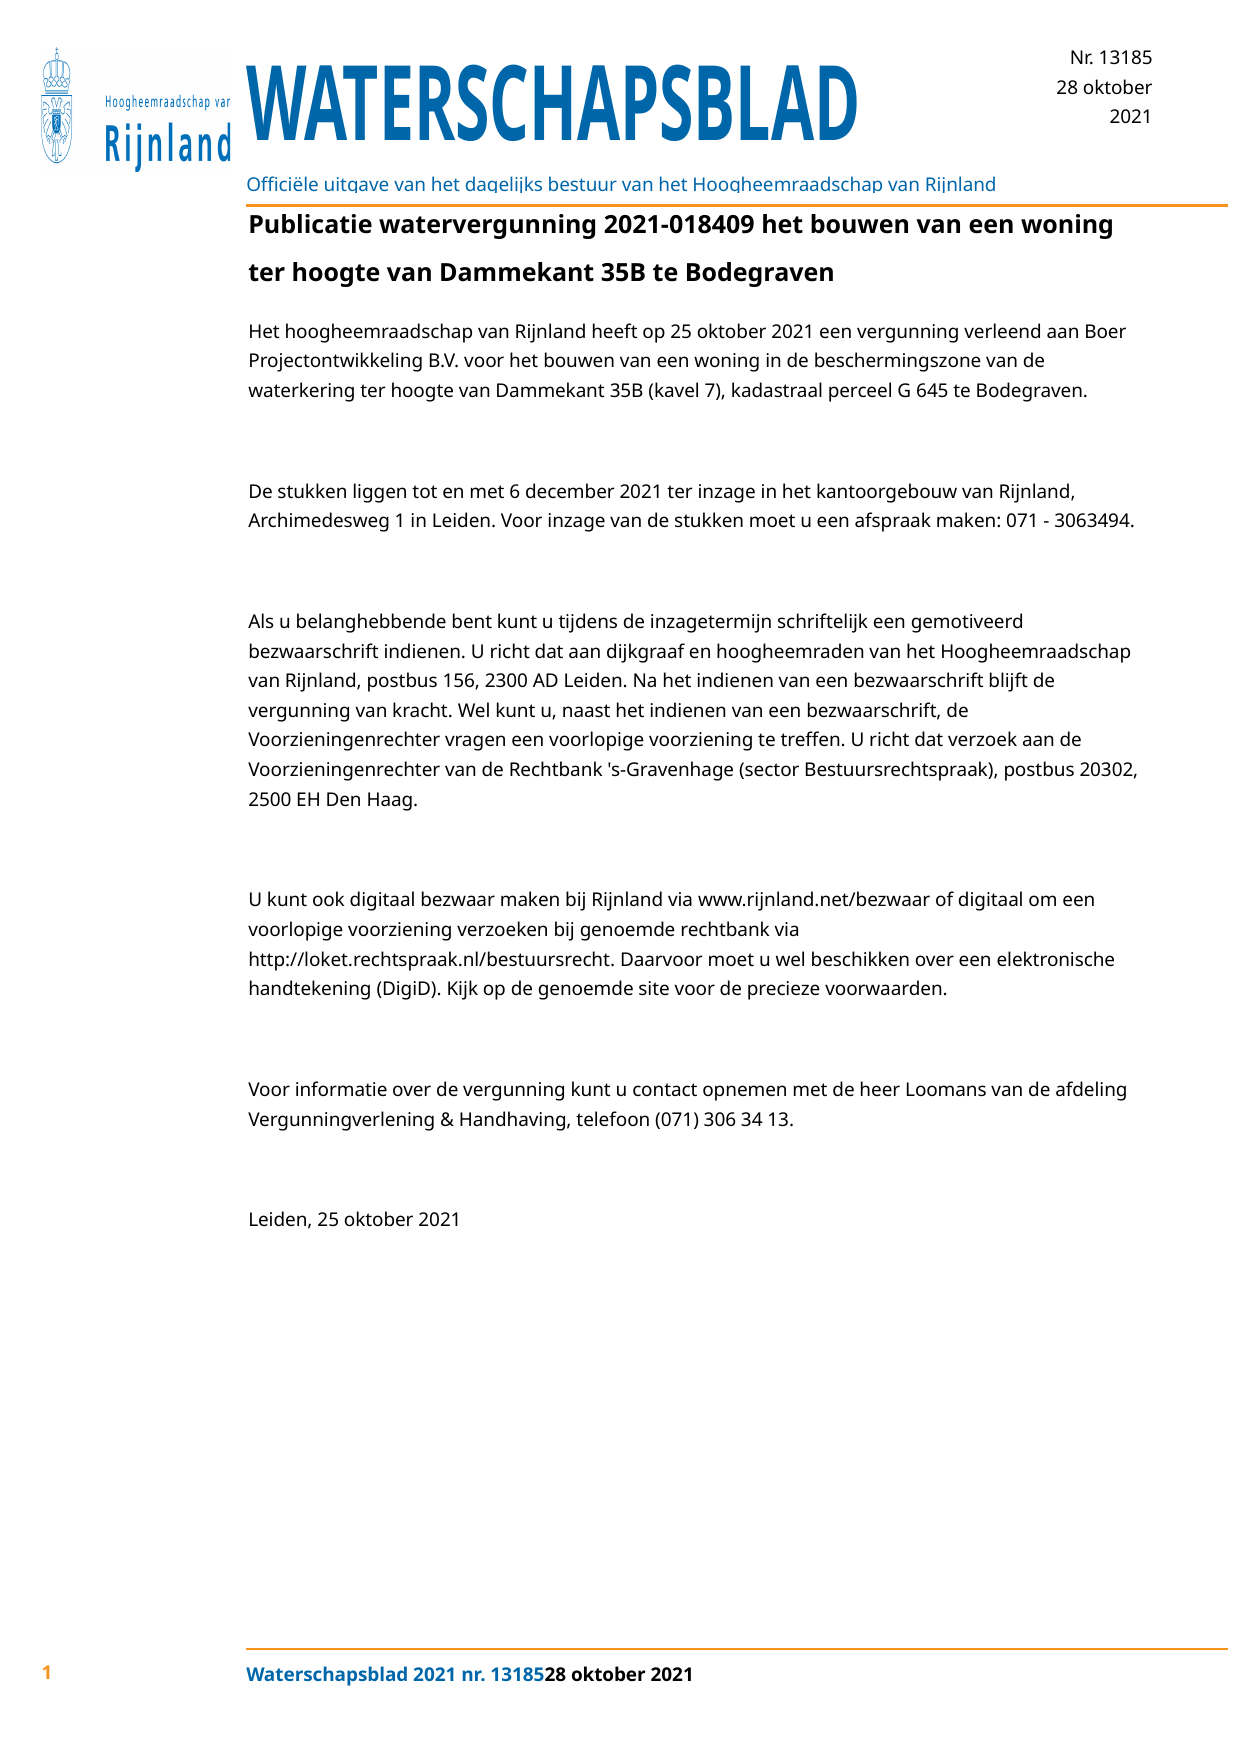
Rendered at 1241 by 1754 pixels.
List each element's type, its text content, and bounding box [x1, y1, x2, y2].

text Publicatie watervergunning 2021-018409 het bouwen van een woning ter hoogte van Dammekant 35B te Bodegraven [248, 207, 1152, 288]
text Het hoogheemraadschap van Rijnland heeft op 25 oktober 2021 een vergunning verleend aan Boer Projectontwikkeling B.V. voor het bouwen van een woning in de beschermingszone van de waterkering ter hoogte van Dammekant 35B (kavel 7), kadastraal perceel G 645 te Bodegraven. [248, 318, 1152, 403]
text Leiden, 25 oktober 2021 [248, 1207, 1152, 1232]
picture [41, 47, 231, 172]
text De stukken liggen tot en met 6 december 2021 ter inzage in het kantoorgebouw van Rijnland, Archimedesweg 1 in Leiden. Voor inzage van de stukken moet u een afspraak maken: 071 - 3063494. [248, 478, 1152, 533]
text U kunt ook digitaal bezwaar maken bij Rijnland via www.rijnland.net/bezwaar of digitaal om een voorlopige voorziening verzoeken bij genoemde rechtbank via http://loket.rechtspraak.nl/bestuursrecht. Daarvoor moet u wel beschikken over een elektronische handtekening (DigiD). Kijk op de genoemde site voor de precieze voorwaarden. [248, 887, 1152, 1001]
text Als u belanghebbende bent kunt u tijdens de inzagetermijn schriftelijk een gemotiveerd bezwaarschrift indienen. U richt dat aan dijkgraaf en hoogheemraden van het Hoogheemraadschap van Rijnland, postbus 156, 2300 AD Leiden. Na het indienen van een bezwaarschrift blijft de vergunning van kracht. Wel kunt u, naast het indienen van een bezwaarschrift, de Voorzieningenrechter vragen een voorlopige voorziening te treffen. U richt dat verzoek aan de Voorzieningenrechter van de Rechtbank 's-Gravenhage (sector Bestuursrechtspraak), postbus 20302, 2500 EH Den Haag. [248, 608, 1152, 812]
text Voor informatie over de vergunning kunt u contact opnemen met de heer Loomans van de afdeling Vergunningverlening & Handhaving, telefoon (071) 306 34 13. [248, 1076, 1152, 1132]
